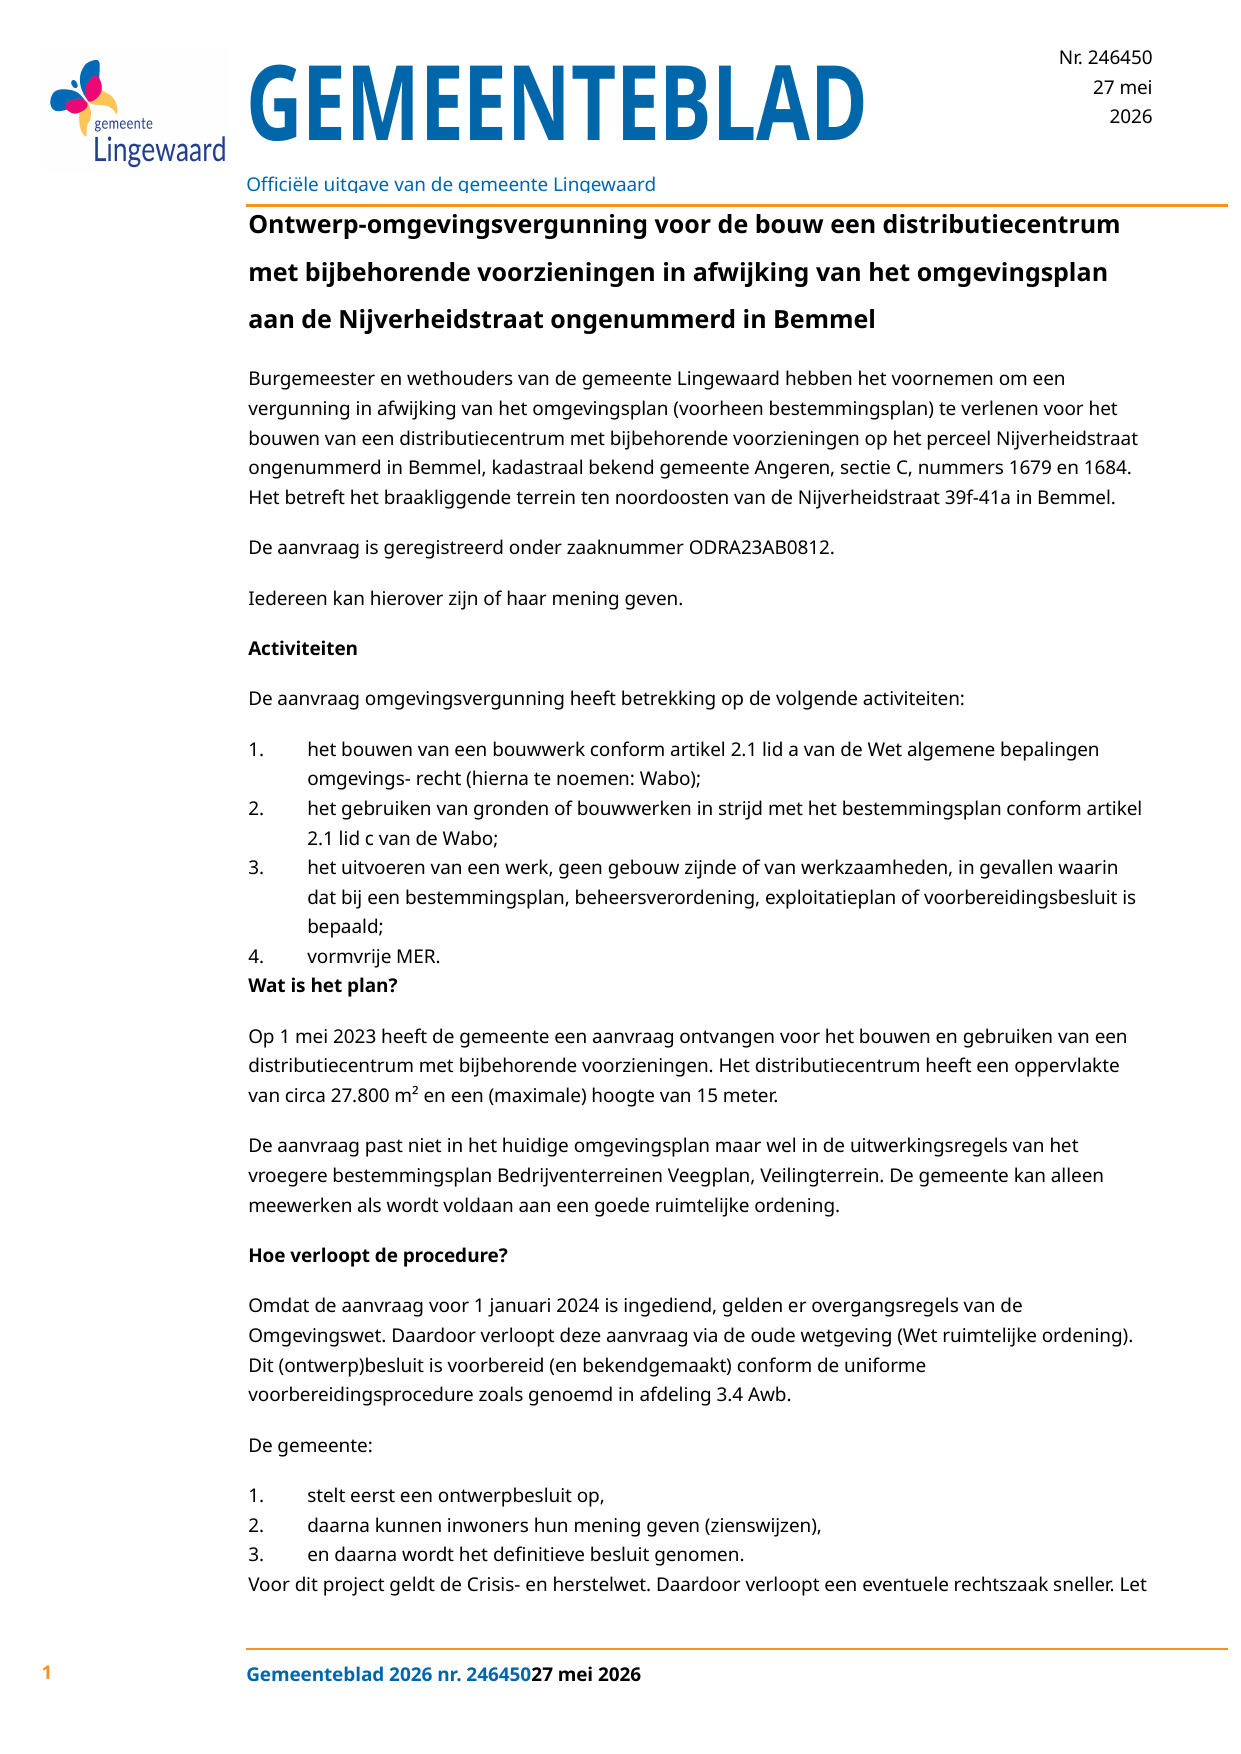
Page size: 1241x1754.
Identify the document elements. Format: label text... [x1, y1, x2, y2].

list daarna kunnen inwoners hun mening geven (zienswijzen), [248, 1512, 1152, 1537]
text Wat is het plan? [248, 973, 1152, 998]
list het gebruiken van gronden of bouwwerken in strijd met het bestemmingsplan conform artikel 2.1 lid c van de Wabo; [248, 795, 1152, 850]
list vormvrije MER. [248, 943, 1152, 969]
text Voor dit project geldt de Crisis- en herstelwet. Daardoor verloopt een eventuele rechtszaak sneller. Let [248, 1571, 1152, 1597]
text De aanvraag omgevingsvergunning heeft betrekking op de volgende activiteiten: [248, 686, 1152, 711]
text Activiteiten [248, 635, 1152, 661]
text Op 1 mei 2023 heeft de gemeente een aanvraag ontvangen voor het bouwen en gebruiken van een distributiecentrum met bijbehorende voorzieningen. Het distributiecentrum heeft een oppervlakte van circa 27.800 m² en een (maximale) hoogte van 15 meter. [248, 1023, 1152, 1108]
text De gemeente: [248, 1432, 1152, 1457]
picture [41, 47, 231, 172]
list het bouwen van een bouwwerk conform artikel 2.1 lid a van de Wet algemene bepalingen omgevings- recht (hierna te noemen: Wabo); [248, 736, 1152, 791]
text Burgemeester en wethouders van de gemeente Lingewaard hebben het voornemen om een vergunning in afwijking van het omgevingsplan (voorheen bestemmingsplan) te verlenen voor het bouwen van een distributiecentrum met bijbehorende voorzieningen op het perceel Nijverheidstraat ongenummerd in Bemmel, kadastraal bekend gemeente Angeren, sectie C, nummers 1679 en 1684. Het betreft het braakliggende terrein ten noordoosten van de Nijverheidstraat 39f-41a in Bemmel. [248, 366, 1152, 509]
list het uitvoeren van een werk, geen gebouw zijnde of van werkzaamheden, in gevallen waarin dat bij een bestemmingsplan, beheersverordening, exploitatieplan of voorbereidingsbesluit is bepaald; [248, 854, 1152, 939]
text Hoe verloopt de procedure? [248, 1242, 1152, 1268]
text Omdat de aanvraag voor 1 januari 2024 is ingediend, gelden er overgangsregels van de Omgevingswet. Daardoor verloopt deze aanvraag via de oude wetgeving (Wet ruimtelijke ordening). Dit (ontwerp)besluit is voorbereid (en bekendgemaakt) conform de uniforme voorbereidingsprocedure zoals genoemd in afdeling 3.4 Awb. [248, 1293, 1152, 1407]
list en daarna wordt het definitieve besluit genomen. [248, 1541, 1152, 1567]
list stelt eerst een ontwerpbesluit op, [248, 1482, 1152, 1508]
text Ontwerp-omgevingsvergunning voor de bouw een distributiecentrum met bijbehorende voorzieningen in afwijking van het omgevingsplan aan de Nijverheidstraat ongenummerd in Bemmel [248, 207, 1152, 336]
text De aanvraag is geregistreerd onder zaaknummer ODRA23AB0812. [248, 534, 1152, 560]
text De aanvraag past niet in het huidige omgevingsplan maar wel in de uitwerkingsregels van het vroegere bestemmingsplan Bedrijventerreinen Veegplan, Veilingterrein. De gemeente kan alleen meewerken als wordt voldaan aan een goede ruimtelijke ordening. [248, 1133, 1152, 1217]
text Iedereen kan hierover zijn of haar mening geven. [248, 585, 1152, 610]
